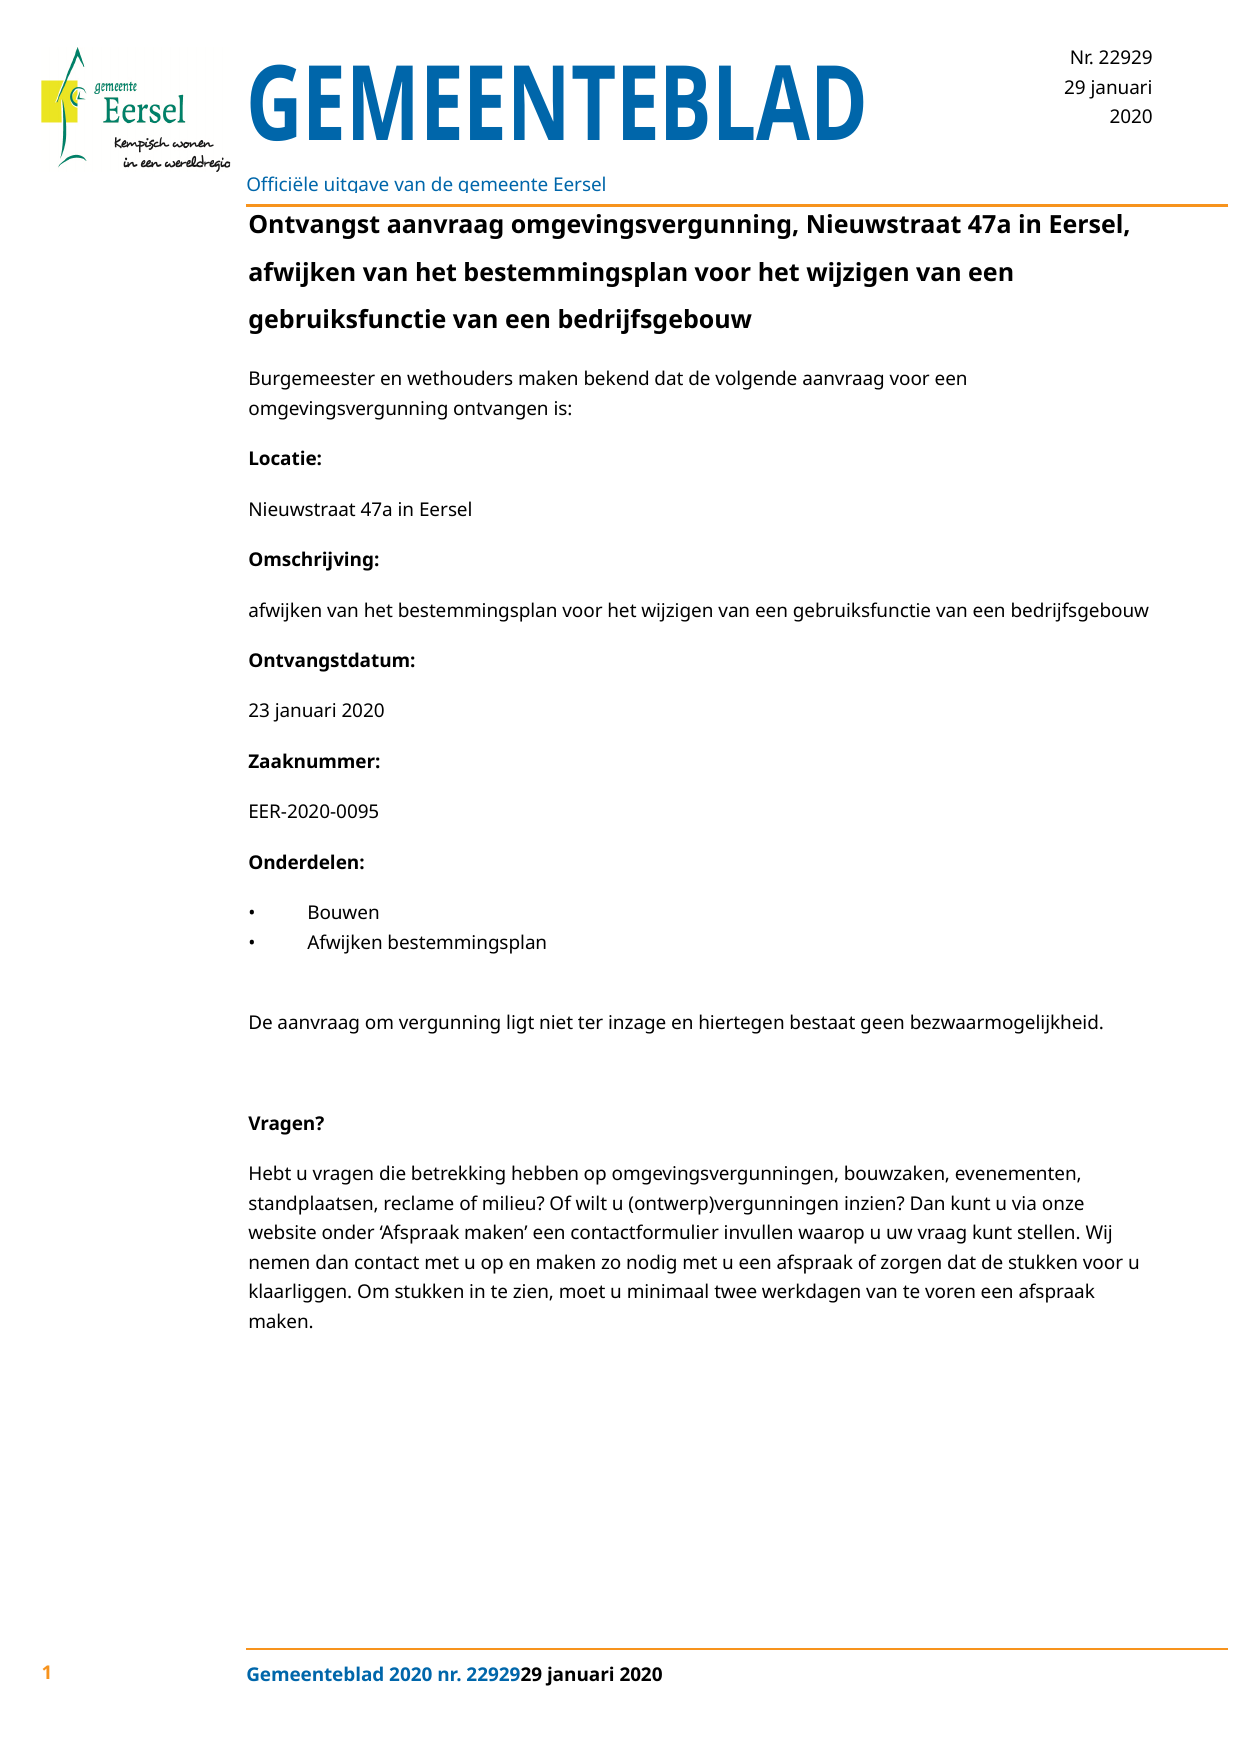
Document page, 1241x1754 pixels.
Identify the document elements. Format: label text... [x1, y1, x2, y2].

text Vragen? [248, 1110, 1152, 1135]
text Locatie: [248, 446, 1152, 471]
text Ontvangst aanvraag omgevingsvergunning, Nieuwstraat 47a in Eersel, afwijken van het bestemmingsplan voor het wijzigen van een gebruiksfunctie van een bedrijfsgebouw [248, 207, 1152, 336]
text Ontvangstdatum: [248, 647, 1152, 673]
list Afwijken bestemmingsplan [248, 929, 1152, 954]
text Zaaknummer: [248, 748, 1152, 774]
list Bouwen [248, 899, 1152, 925]
text Omschrijving: [248, 546, 1152, 572]
text De aanvraag om vergunning ligt niet ter inzage en hiertegen bestaat geen bezwaarmogelijkheid. [248, 1009, 1152, 1034]
text Burgemeester en wethouders maken bekend dat de volgende aanvraag voor een omgevingsvergunning ontvangen is: [248, 366, 1152, 421]
text 23 januari 2020 [248, 698, 1152, 723]
text Onderdelen: [248, 849, 1152, 874]
text afwijken van het bestemmingsplan voor het wijzigen van een gebruiksfunctie van een bedrijfsgebouw [248, 597, 1152, 622]
text Nieuwstraat 47a in Eersel [248, 496, 1152, 522]
text Hebt u vragen die betrekking hebben op omgevingsvergunningen, bouwzaken, evenementen, standplaatsen, reclame of milieu? Of wilt u (ontwerp)vergunningen inzien? Dan kunt u via onze website onder ‘Afspraak maken’ een contactformulier invullen waarop u uw vraag kunt stellen. Wij nemen dan contact met u op en maken zo nodig met u een afspraak of zorgen dat de stukken voor u klaarliggen. Om stukken in te zien, moet u minimaal twee werkdagen van te voren een afspraak maken. [248, 1160, 1152, 1334]
text EER-2020-0095 [248, 798, 1152, 824]
picture [41, 47, 231, 172]
